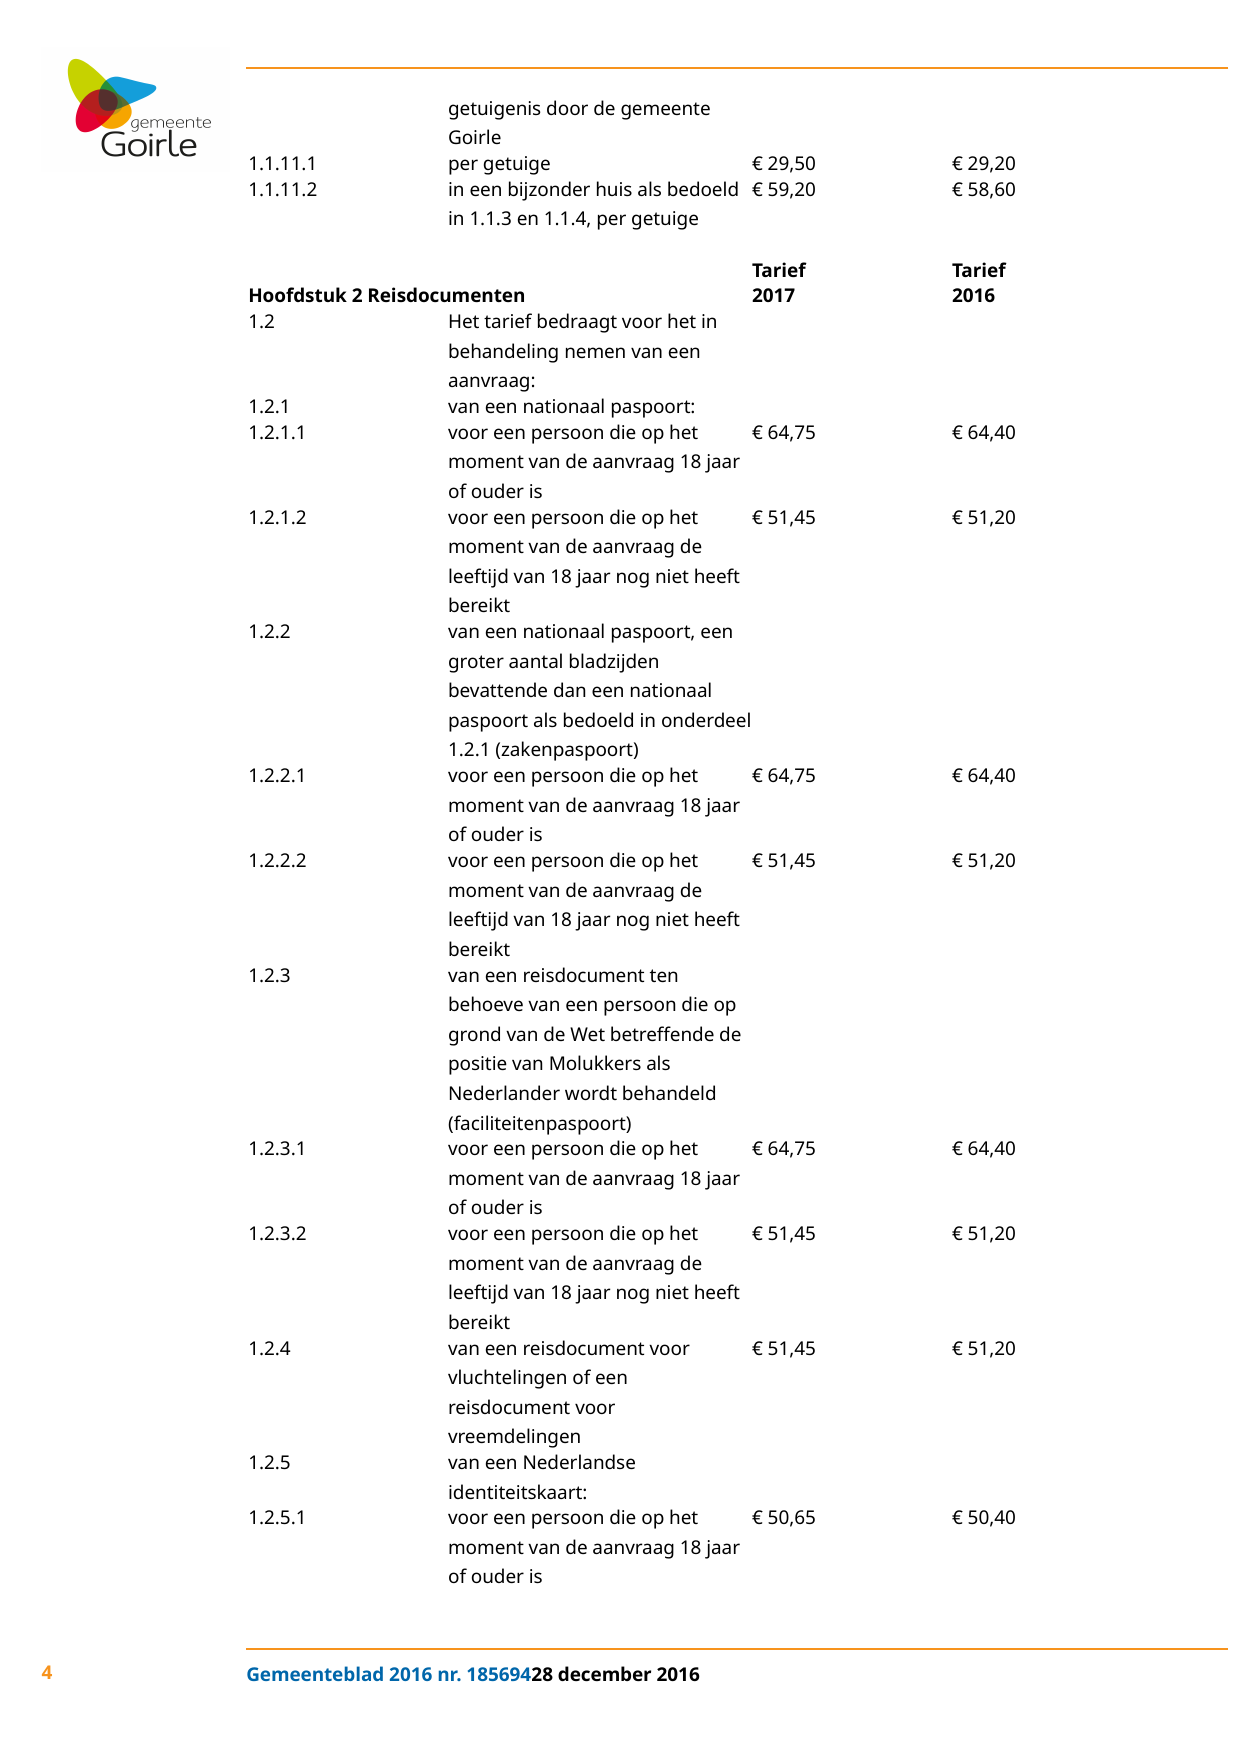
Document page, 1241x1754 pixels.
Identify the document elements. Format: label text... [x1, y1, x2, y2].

table_cell 1.1.11.2 [248, 176, 448, 231]
picture [41, 47, 231, 172]
table_cell voor een persoon die op het moment van de aanvraag 18 jaar of ouder is [448, 419, 752, 504]
table_cell € 64,40 [952, 763, 1152, 847]
table_cell [952, 962, 1152, 1135]
table_cell € 51,45 [752, 1220, 952, 1335]
table_cell [752, 95, 952, 150]
table_cell 1.2.1.2 [248, 504, 448, 618]
table_cell van een Nederlandse identiteitskaart: [448, 1449, 752, 1504]
table_cell 1.1.11.1 [248, 150, 448, 176]
table_cell € 64,75 [752, 1135, 952, 1220]
table_cell 1.2.1.1 [248, 419, 448, 504]
table_cell [952, 618, 1152, 762]
table_cell 1.2.2.1 [248, 763, 448, 847]
table_cell voor een persoon die op het moment van de aanvraag 18 jaar of ouder is [448, 1135, 752, 1220]
table_cell € 64,75 [752, 763, 952, 847]
table_cell € 51,20 [952, 1220, 1152, 1335]
table_cell Tarief [752, 257, 952, 283]
table_cell € 51,20 [952, 847, 1152, 962]
table_cell [952, 95, 1152, 150]
table_cell 1.2.4 [248, 1335, 448, 1449]
table_cell voor een persoon die op het moment van de aanvraag de leeftijd van 18 jaar nog niet heeft bereikt [448, 847, 752, 962]
table_cell € 64,40 [952, 1135, 1152, 1220]
table_cell [248, 231, 448, 257]
table_cell 1.2.3 [248, 962, 448, 1135]
table_cell van een reisdocument ten behoeve van een persoon die op grond van de Wet betreffende de positie van Molukkers als Nederlander wordt behandeld (faciliteitenpaspoort) [448, 962, 752, 1135]
table_cell € 51,20 [952, 1335, 1152, 1449]
table_cell € 64,40 [952, 419, 1152, 504]
table_cell 1.2.2 [248, 618, 448, 762]
table_cell voor een persoon die op het moment van de aanvraag 18 jaar of ouder is [448, 1505, 752, 1589]
table_cell voor een persoon die op het moment van de aanvraag de leeftijd van 18 jaar nog niet heeft bereikt [448, 1220, 752, 1335]
table_cell [752, 1449, 952, 1504]
table_cell per getuige [448, 150, 752, 176]
table_cell € 64,75 [752, 419, 952, 504]
table_cell € 51,45 [752, 1335, 952, 1449]
table_cell van een reisdocument voor vluchtelingen of een reisdocument voor vreemdelingen [448, 1335, 752, 1449]
table_cell 1.2 [248, 308, 448, 393]
table_cell Het tarief bedraagt voor het in behandeling nemen van een aanvraag: [448, 308, 752, 393]
table_cell € 29,50 [752, 150, 952, 176]
table_cell 1.2.3.1 [248, 1135, 448, 1220]
table_cell [752, 231, 952, 257]
table_cell € 50,40 [952, 1505, 1152, 1589]
table_cell 2017 [752, 283, 952, 308]
table_cell 1.2.1 [248, 393, 448, 419]
table_cell 1.2.3.2 [248, 1220, 448, 1335]
table_cell van een nationaal paspoort: [448, 393, 752, 419]
table_cell voor een persoon die op het moment van de aanvraag 18 jaar of ouder is [448, 763, 752, 847]
table_cell [248, 257, 448, 283]
table_cell [752, 308, 952, 393]
table_cell € 29,20 [952, 150, 1152, 176]
table_cell [752, 393, 952, 419]
table_cell Tarief [952, 257, 1152, 283]
table_cell voor een persoon die op het moment van de aanvraag de leeftijd van 18 jaar nog niet heeft bereikt [448, 504, 752, 618]
table_cell [952, 1449, 1152, 1504]
table_cell in een bijzonder huis als bedoeld in 1.1.3 en 1.1.4, per getuige [448, 176, 752, 231]
table_cell € 51,45 [752, 504, 952, 618]
table_cell € 51,45 [752, 847, 952, 962]
table_cell getuigenis door de gemeente Goirle [448, 95, 752, 150]
table_cell 1.2.5 [248, 1449, 448, 1504]
table_cell € 50,65 [752, 1505, 952, 1589]
table_cell 1.2.2.2 [248, 847, 448, 962]
table_cell 2016 [952, 283, 1152, 308]
table_cell [952, 393, 1152, 419]
table_cell [448, 231, 752, 257]
table_cell Hoofdstuk 2 Reisdocumenten [248, 283, 752, 308]
table_cell van een nationaal paspoort, een groter aantal bladzijden bevattende dan een nationaal paspoort als bedoeld in onderdeel 1.2.1 (zakenpaspoort) [448, 618, 752, 762]
table_cell [752, 618, 952, 762]
table_cell 1.2.5.1 [248, 1505, 448, 1589]
table_cell [448, 257, 752, 283]
table_cell [248, 95, 448, 150]
table_cell [952, 308, 1152, 393]
table_cell € 59,20 [752, 176, 952, 231]
table_cell € 51,20 [952, 504, 1152, 618]
table_cell [952, 231, 1152, 257]
table_cell [752, 962, 952, 1135]
table_cell € 58,60 [952, 176, 1152, 231]
